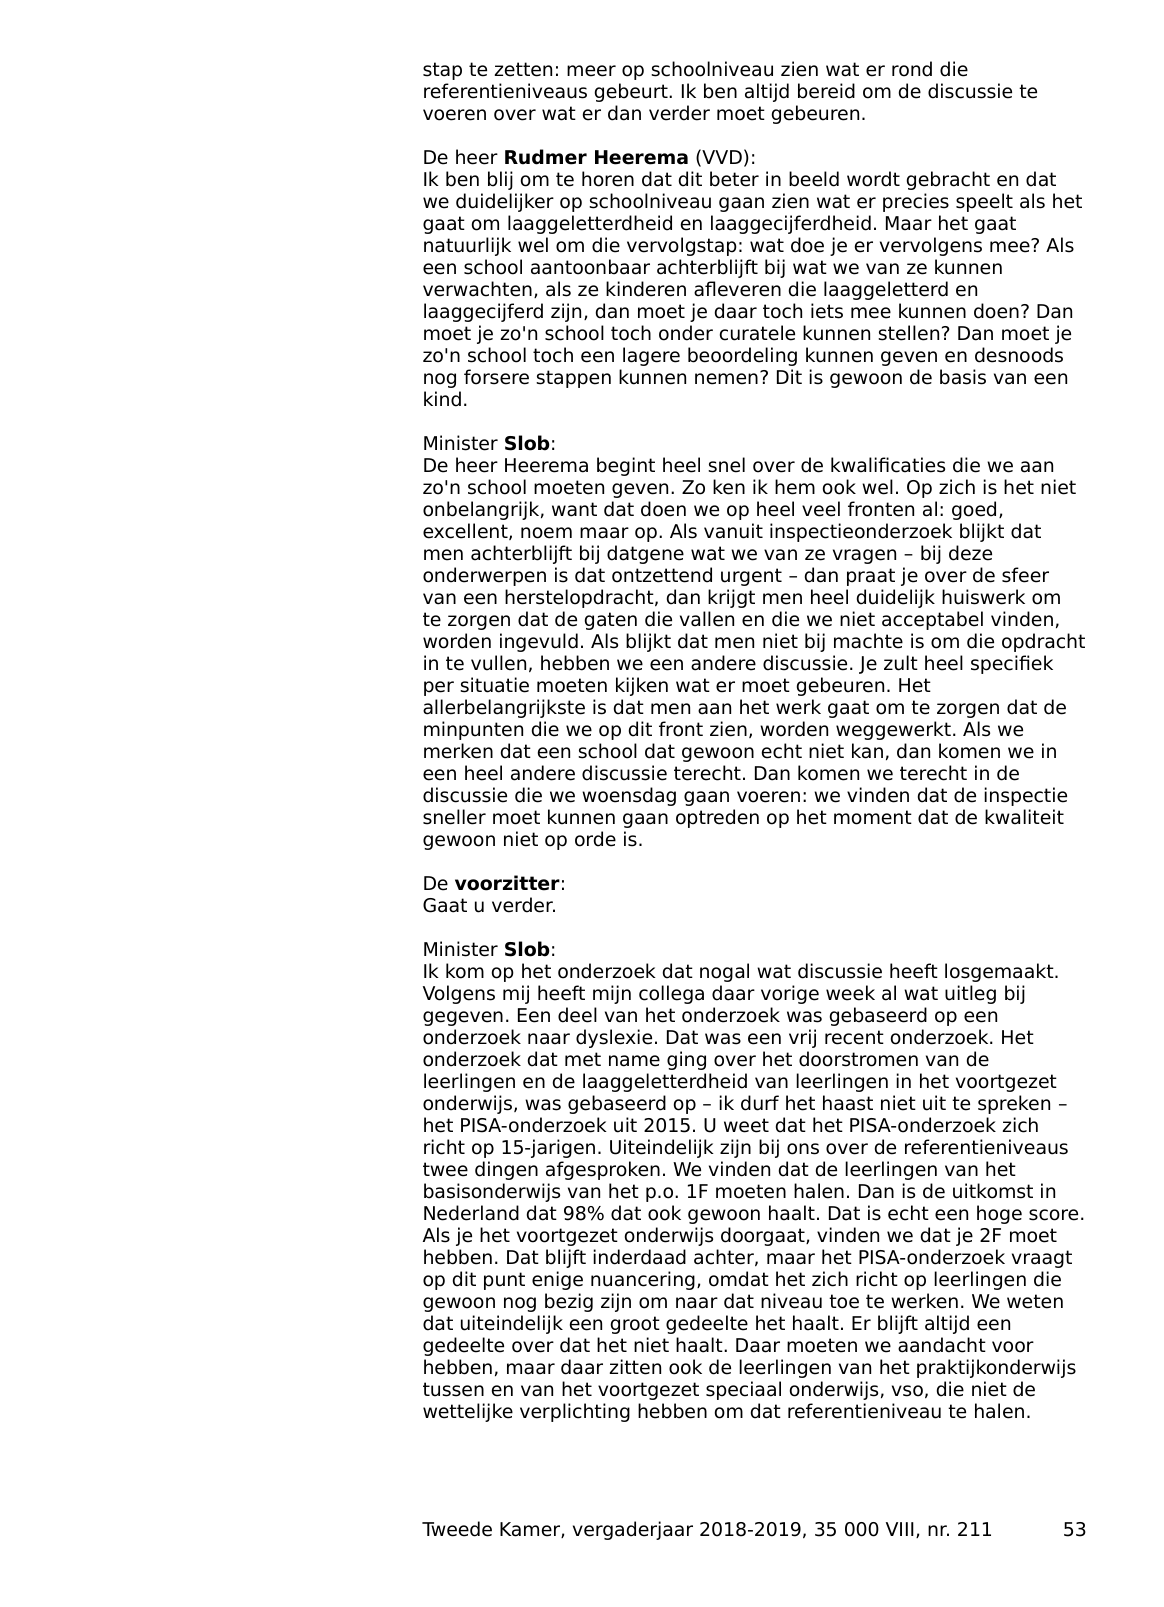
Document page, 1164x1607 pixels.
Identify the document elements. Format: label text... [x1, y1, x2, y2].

text De heer Heerema begint heel snel over de kwalificaties die we aan zo'n school moeten geven. Zo ken ik hem ook wel. Op zich is het niet onbelangrijk, want dat doen we op heel veel fronten al: goed, excellent, noem maar op. Als vanuit inspectieonderzoek blijkt dat men achterblijft bij datgene wat we van ze vragen – bij deze onderwerpen is dat ontzettend urgent – dan praat je over de sfeer van een herstelopdracht, dan krijgt men heel duidelijk huiswerk om te zorgen dat de gaten die vallen en die we niet acceptabel vinden, worden ingevuld. Als blijkt dat men niet bij machte is om die opdracht in te vullen, hebben we een andere discussie. Je zult heel specifiek per situatie moeten kijken wat er moet gebeuren. Het allerbelangrijkste is dat men aan het werk gaat om te zorgen dat de minpunten die we op dit front zien, worden weggewerkt. Als we merken dat een school dat gewoon echt niet kan, dan komen we in een heel andere discussie terecht. Dan komen we terecht in de discussie die we woensdag gaan voeren: we vinden dat de inspectie sneller moet kunnen gaan optreden op het moment dat de kwaliteit gewoon niet op orde is. [422, 455, 1087, 851]
text De heer Rudmer Heerema (VVD): [422, 147, 1087, 169]
text De voorzitter: [422, 873, 1087, 895]
text Ik ben blij om te horen dat dit beter in beeld wordt gebracht en dat we duidelijker op schoolniveau gaan zien wat er precies speelt als het gaat om laaggeletterdheid en laaggecijferdheid. Maar het gaat natuurlijk wel om die vervolgstap: wat doe je er vervolgens mee? Als een school aantoonbaar achterblijft bij wat we van ze kunnen verwachten, als ze kinderen afleveren die laaggeletterd en laaggecijferd zijn, dan moet je daar toch iets mee kunnen doen? Dan moet je zo'n school toch onder curatele kunnen stellen? Dan moet je zo'n school toch een lagere beoordeling kunnen geven en desnoods nog forsere stappen kunnen nemen? Dit is gewoon de basis van een kind. [422, 169, 1087, 411]
text Gaat u verder. [422, 895, 1087, 917]
text stap te zetten: meer op schoolniveau zien wat er rond die referentieniveaus gebeurt. Ik ben altijd bereid om de discussie te voeren over wat er dan verder moet gebeuren. [422, 59, 1087, 125]
text Minister Slob: [422, 433, 1087, 455]
text Minister Slob: [422, 939, 1087, 961]
text Ik kom op het onderzoek dat nogal wat discussie heeft losgemaakt. Volgens mij heeft mijn collega daar vorige week al wat uitleg bij gegeven. Een deel van het onderzoek was gebaseerd op een onderzoek naar dyslexie. Dat was een vrij recent onderzoek. Het onderzoek dat met name ging over het doorstromen van de leerlingen en de laaggeletterdheid van leerlingen in het voortgezet onderwijs, was gebaseerd op – ik durf het haast niet uit te spreken – het PISA-onderzoek uit 2015. U weet dat het PISA-onderzoek zich richt op 15-jarigen. Uiteindelijk zijn bij ons over de referentieniveaus twee dingen afgesproken. We vinden dat de leerlingen van het basisonderwijs van het p.o. 1F moeten halen. Dan is de uitkomst in Nederland dat 98% dat ook gewoon haalt. Dat is echt een hoge score. Als je het voortgezet onderwijs doorgaat, vinden we dat je 2F moet hebben. Dat blijft inderdaad achter, maar het PISA-onderzoek vraagt op dit punt enige nuancering, omdat het zich richt op leerlingen die gewoon nog bezig zijn om naar dat niveau toe te werken. We weten dat uiteindelijk een groot gedeelte het haalt. Er blijft altijd een gedeelte over dat het niet haalt. Daar moeten we aandacht voor hebben, maar daar zitten ook de leerlingen van het praktijkonderwijs tussen en van het voortgezet speciaal onderwijs, vso, die niet de wettelijke verplichting hebben om dat referentieniveau te halen. [422, 961, 1087, 1423]
